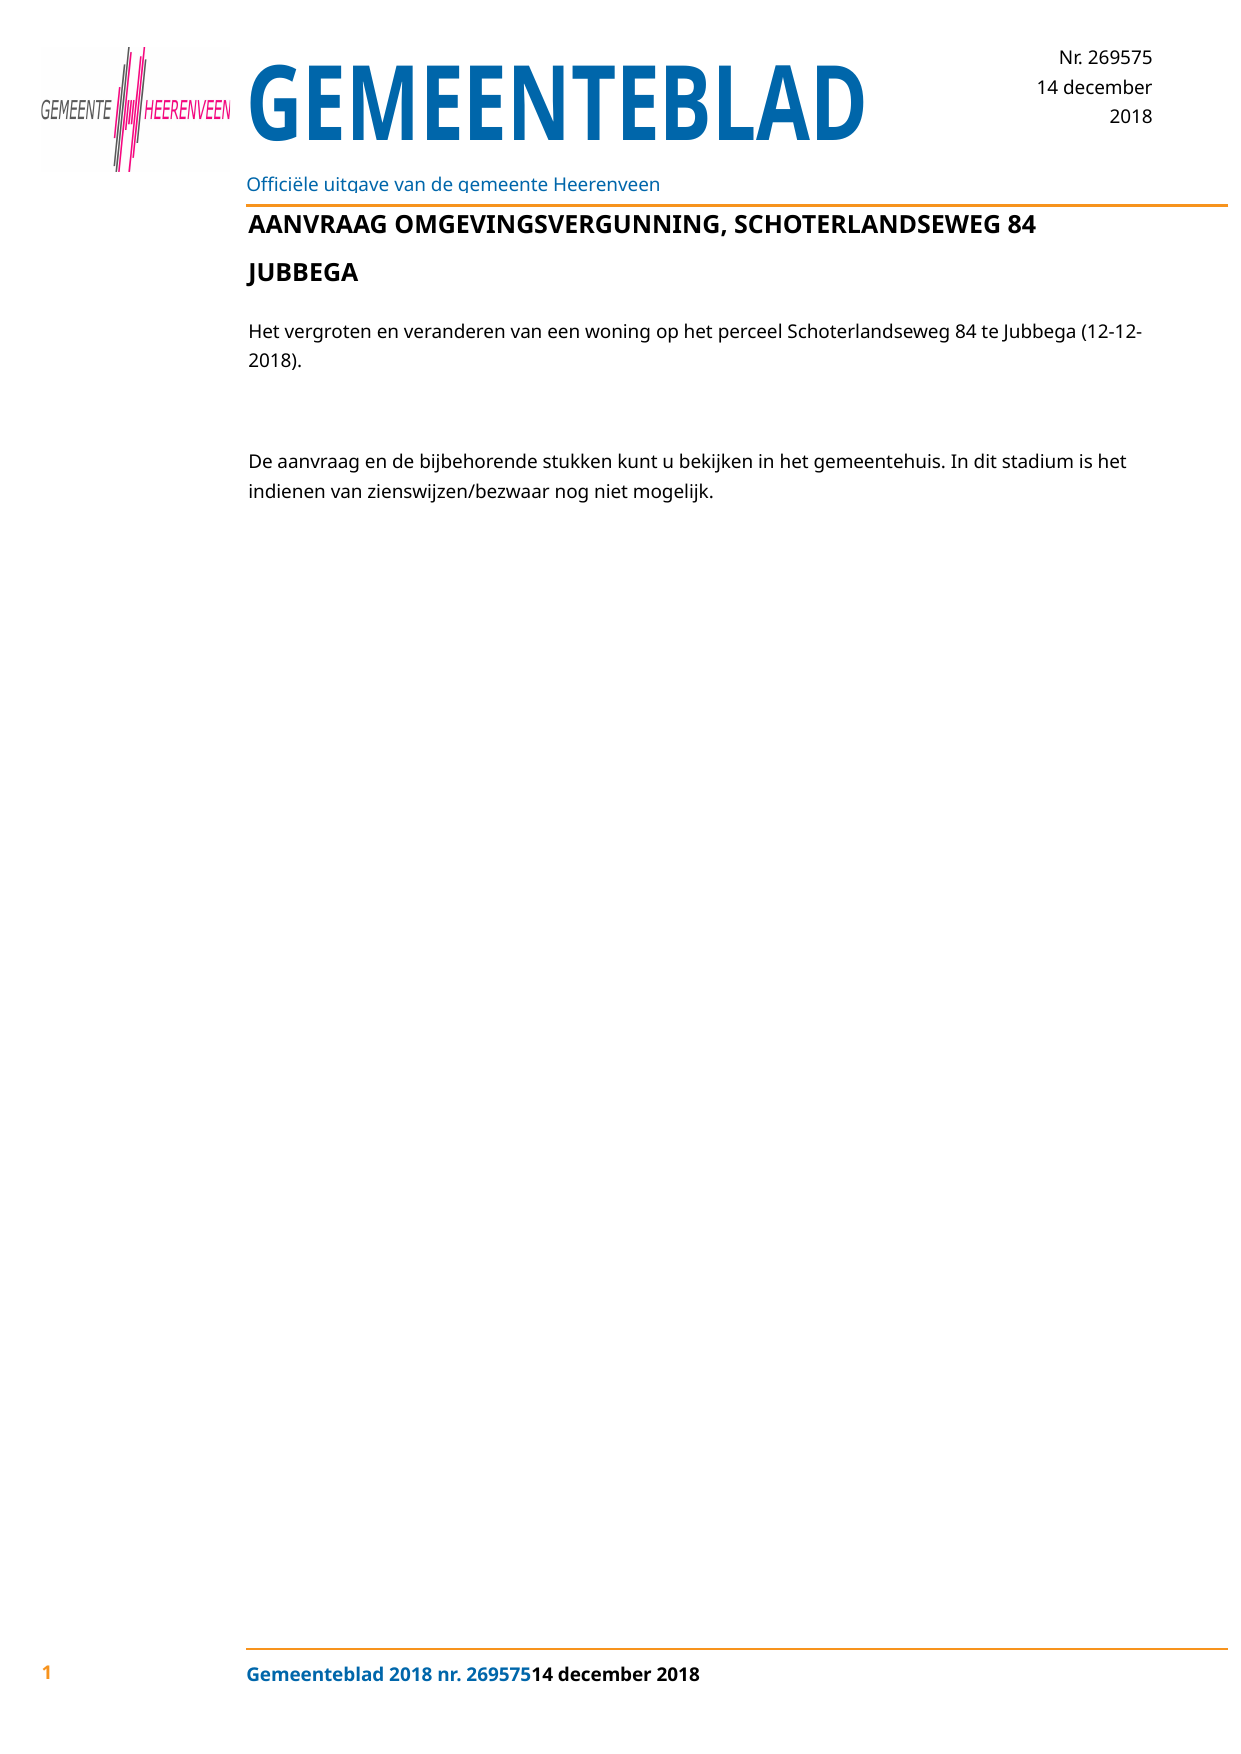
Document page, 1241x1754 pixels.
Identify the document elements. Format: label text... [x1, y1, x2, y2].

text Het vergroten en veranderen van een woning op het perceel Schoterlandseweg 84 te Jubbega (12-12-2018). [248, 318, 1152, 373]
text AANVRAAG OMGEVINGSVERGUNNING, SCHOTERLANDSEWEG 84 JUBBEGA [248, 207, 1152, 288]
text De aanvraag en de bijbehorende stukken kunt u bekijken in het gemeentehuis. In dit stadium is het indienen van zienswijzen/bezwaar nog niet mogelijk. [248, 448, 1152, 504]
picture [41, 47, 231, 172]
